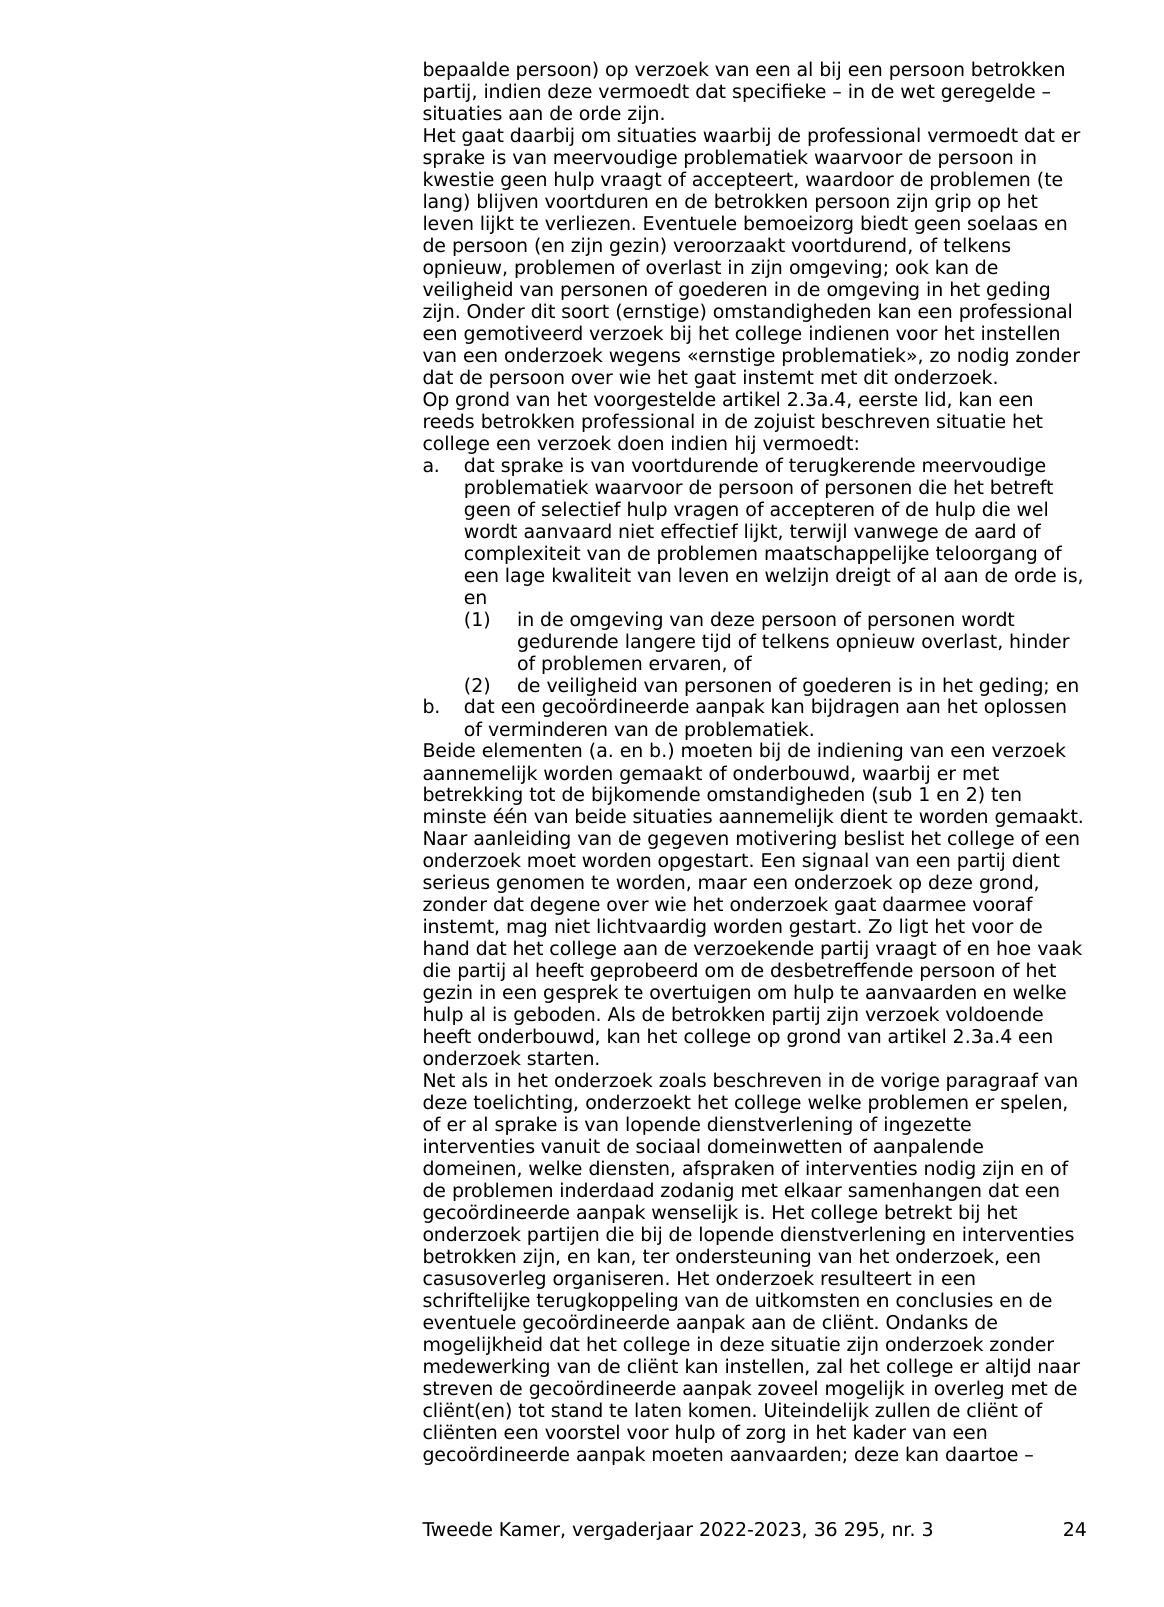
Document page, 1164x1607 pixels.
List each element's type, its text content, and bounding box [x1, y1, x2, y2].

text Net als in het onderzoek zoals beschreven in de vorige paragraaf van deze toelichting, onderzoekt het college welke problemen er spelen, of er al sprake is van lopende dienstverlening of ingezette interventies vanuit de sociaal domeinwetten of aanpalende domeinen, welke diensten, afspraken of interventies nodig zijn en of de problemen inderdaad zodanig met elkaar samenhangen dat een gecoördineerde aanpak wenselijk is. Het college betrekt bij het onderzoek partijen die bij de lopende dienstverlening en interventies betrokken zijn, en kan, ter ondersteuning van het onderzoek, een casusoverleg organiseren. Het onderzoek resulteert in een schriftelijke terugkoppeling van de uitkomsten en conclusies en de eventuele gecoördineerde aanpak aan de cliënt. Ondanks de mogelijkheid dat het college in deze situatie zijn onderzoek zonder medewerking van de cliënt kan instellen, zal het college er altijd naar streven de gecoördineerde aanpak zoveel mogelijk in overleg met de cliënt(en) tot stand te laten komen. Uiteindelijk zullen de cliënt of cliënten een voorstel voor hulp of zorg in het kader van een gecoördineerde aanpak moeten aanvaarden; deze kan daartoe – [422, 1070, 1087, 1466]
text bepaalde persoon) op verzoek van een al bij een persoon betrokken partij, indien deze vermoedt dat specifieke – in de wet geregelde – situaties aan de orde zijn. [422, 59, 1087, 125]
text Op grond van het voorgestelde artikel 2.3a.4, eerste lid, kan een reeds betrokken professional in de zojuist beschreven situatie het college een verzoek doen indien hij vermoedt: [422, 389, 1087, 455]
text Beide elementen (a. en b.) moeten bij de indiening van een verzoek aannemelijk worden gemaakt of onderbouwd, waarbij er met betrekking tot de bijkomende omstandigheden (sub 1 en 2) ten minste één van beide situaties aannemelijk dient te worden gemaakt. [422, 740, 1087, 828]
text (2) de veiligheid van personen of goederen is in het geding; en [464, 674, 1087, 696]
text b. dat een gecoördineerde aanpak kan bijdragen aan het oplossen of verminderen van de problematiek. [422, 696, 1087, 740]
text a. dat sprake is van voortdurende of terugkerende meervoudige problematiek waarvoor de persoon of personen die het betreft geen of selectief hulp vragen of accepteren of de hulp die wel wordt aanvaard niet effectief lijkt, terwijl vanwege de aard of complexiteit van de problemen maatschappelijke teloorgang of een lage kwaliteit van leven en welzijn dreigt of al aan de orde is, en [422, 455, 1087, 608]
text (1) in de omgeving van deze persoon of personen wordt gedurende langere tijd of telkens opnieuw overlast, hinder of problemen ervaren, of [464, 608, 1087, 674]
text Het gaat daarbij om situaties waarbij de professional vermoedt dat er sprake is van meervoudige problematiek waarvoor de persoon in kwestie geen hulp vraagt of accepteert, waardoor de problemen (te lang) blijven voortduren en de betrokken persoon zijn grip op het leven lijkt te verliezen. Eventuele bemoeizorg biedt geen soelaas en de persoon (en zijn gezin) veroorzaakt voortdurend, of telkens opnieuw, problemen of overlast in zijn omgeving; ook kan de veiligheid van personen of goederen in de omgeving in het geding zijn. Onder dit soort (ernstige) omstandigheden kan een professional een gemotiveerd verzoek bij het college indienen voor het instellen van een onderzoek wegens «ernstige problematiek», zo nodig zonder dat de persoon over wie het gaat instemt met dit onderzoek. [422, 125, 1087, 389]
text Naar aanleiding van de gegeven motivering beslist het college of een onderzoek moet worden opgestart. Een signaal van een partij dient serieus genomen te worden, maar een onderzoek op deze grond, zonder dat degene over wie het onderzoek gaat daarmee vooraf instemt, mag niet lichtvaardig worden gestart. Zo ligt het voor de hand dat het college aan de verzoekende partij vraagt of en hoe vaak die partij al heeft geprobeerd om de desbetreffende persoon of het gezin in een gesprek te overtuigen om hulp te aanvaarden en welke hulp al is geboden. Als de betrokken partij zijn verzoek voldoende heeft onderbouwd, kan het college op grond van artikel 2.3a.4 een onderzoek starten. [422, 828, 1087, 1070]
